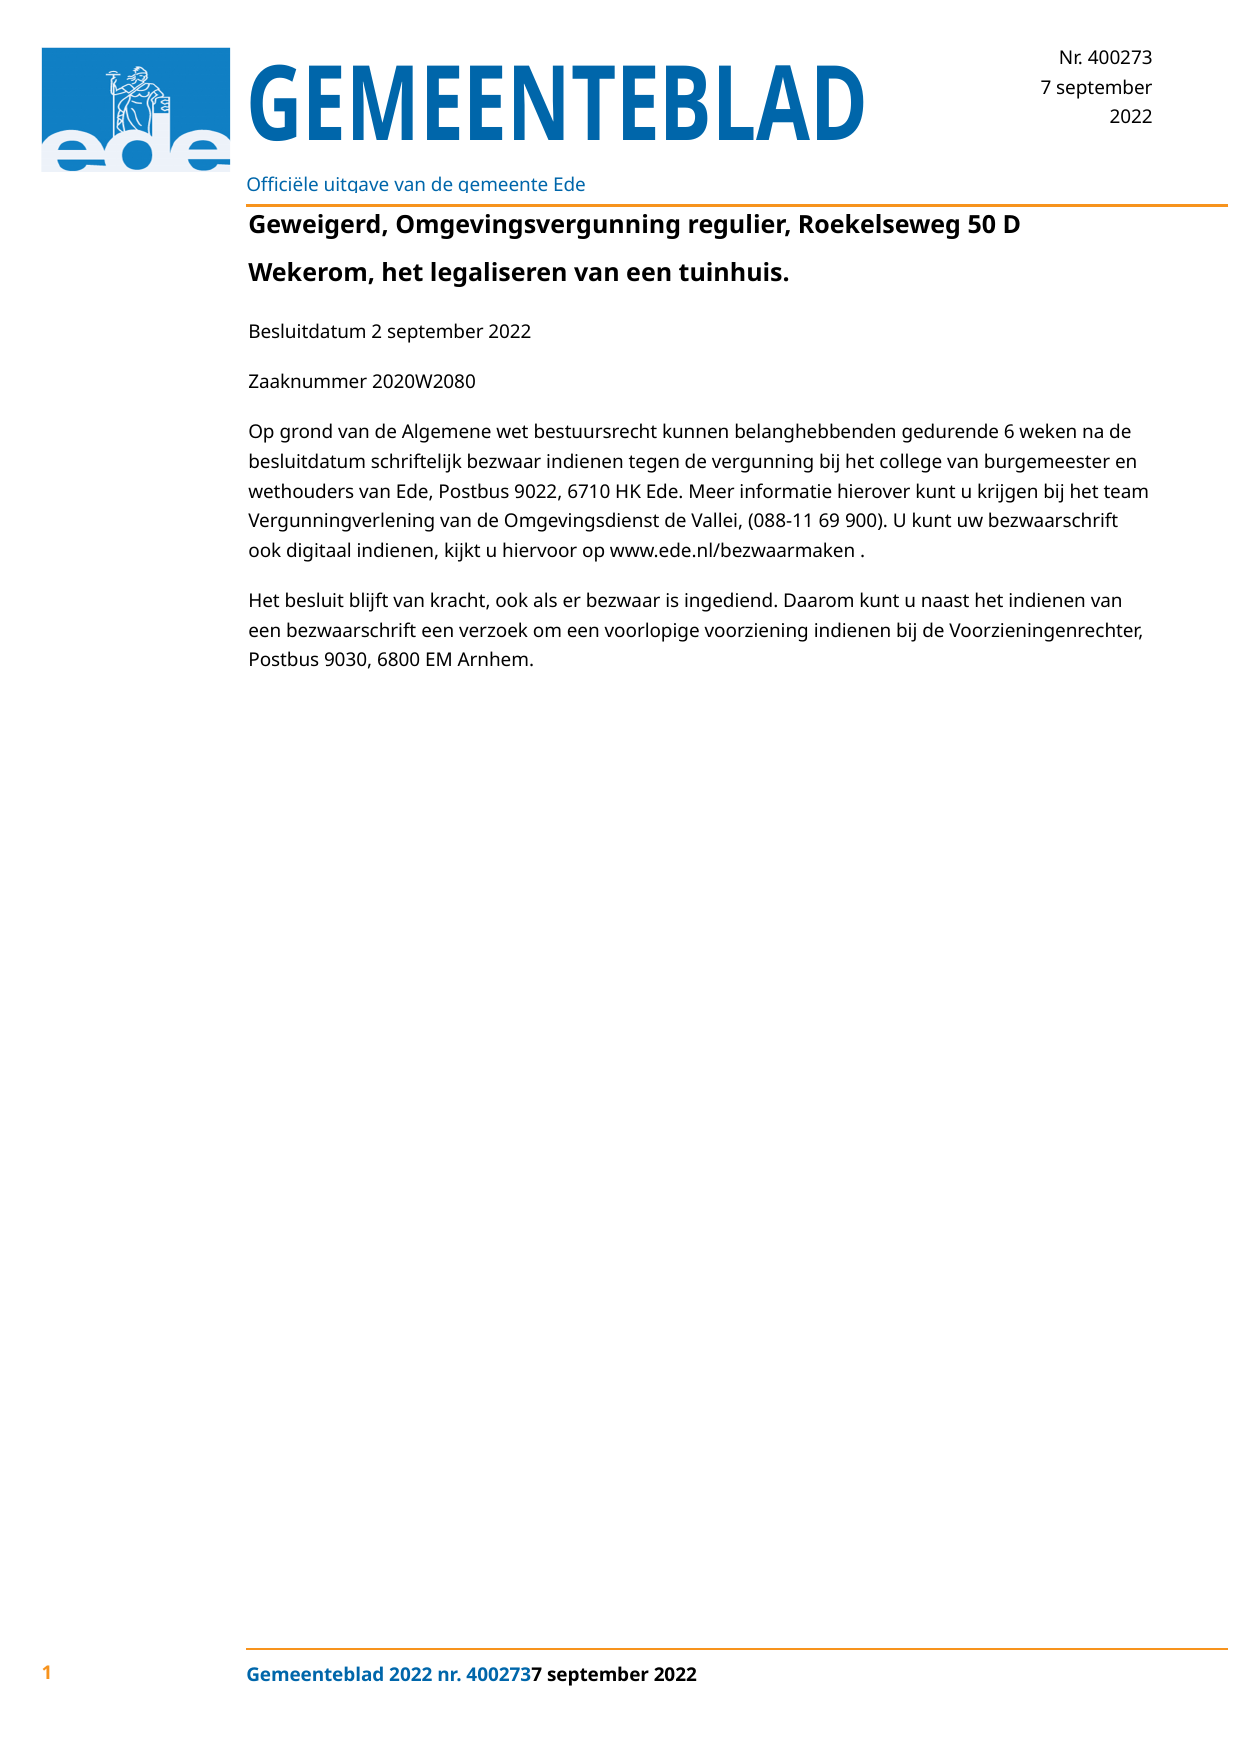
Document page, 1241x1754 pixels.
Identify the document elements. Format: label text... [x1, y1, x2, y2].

text Besluitdatum 2 september 2022 [248, 318, 1152, 344]
picture [41, 47, 231, 172]
text Geweigerd, Omgevingsvergunning regulier, Roekelseweg 50 D Wekerom, het legaliseren van een tuinhuis. [248, 207, 1152, 288]
text Op grond van de Algemene wet bestuursrecht kunnen belanghebbenden gedurende 6 weken na de besluitdatum schriftelijk bezwaar indienen tegen de vergunning bij het college van burgemeester en wethouders van Ede, Postbus 9022, 6710 HK Ede. Meer informatie hierover kunt u krijgen bij het team Vergunningverlening van de Omgevingsdienst de Vallei, (088-11 69 900). U kunt uw bezwaarschrift ook digitaal indienen, kijkt u hiervoor op www.ede.nl/bezwaarmaken . [248, 419, 1152, 563]
text Het besluit blijft van kracht, ook als er bezwaar is ingediend. Daarom kunt u naast het indienen van een bezwaarschrift een verzoek om een voorlopige voorziening indienen bij de Voorzieningenrechter, Postbus 9030, 6800 EM Arnhem. [248, 587, 1152, 672]
text Zaaknummer 2020W2080 [248, 368, 1152, 394]
